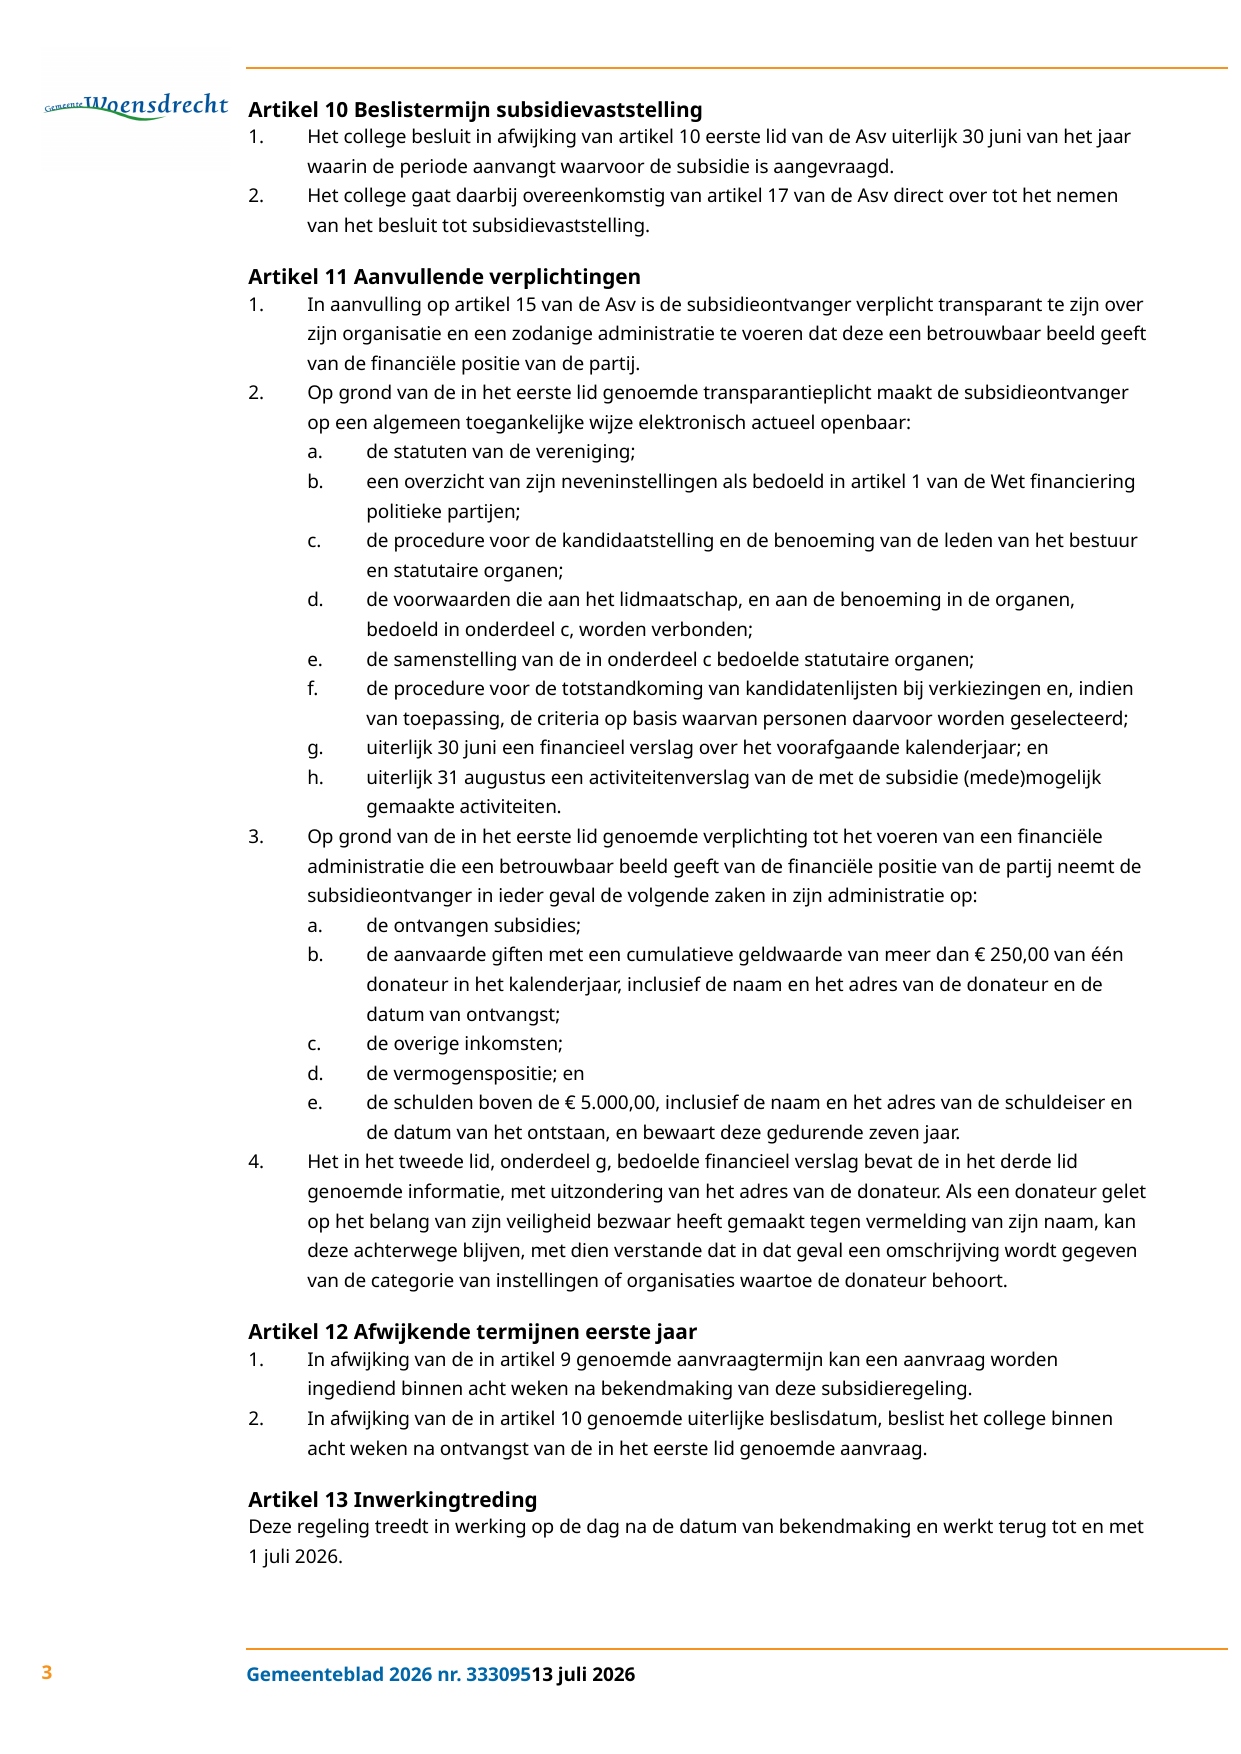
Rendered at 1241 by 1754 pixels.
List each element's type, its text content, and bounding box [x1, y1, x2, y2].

list Het college besluit in afwijking van artikel 10 eerste lid van de Asv uiterlijk 30 juni van het jaar waarin de periode aanvangt waarvoor de subsidie is aangevraagd. [248, 123, 1152, 178]
text Artikel 10 Beslistermijn subsidievaststelling [248, 95, 1152, 123]
list uiterlijk 30 juni een financieel verslag over het voorafgaande kalenderjaar; en [307, 734, 1152, 760]
list Het college gaat daarbij overeenkomstig van artikel 17 van de Asv direct over tot het nemen van het besluit tot subsidievaststelling. [248, 182, 1152, 238]
list In aanvulling op artikel 15 van de Asv is de subsidieontvanger verplicht transparant te zijn over zijn organisatie en een zodanige administratie te voeren dat deze een betrouwbaar beeld geeft van de financiële positie van de partij. [248, 291, 1152, 376]
list de ontvangen subsidies; [307, 912, 1152, 938]
list een overzicht van zijn neveninstellingen als bedoeld in artikel 1 van de Wet financiering politieke partijen; [307, 468, 1152, 524]
text Deze regeling treedt in werking op de dag na de datum van bekendmaking en werkt terug tot en met 1 juli 2026. [248, 1513, 1152, 1569]
text Artikel 11 Aanvullende verplichtingen [248, 262, 1152, 291]
list de schulden boven de € 5.000,00, inclusief de naam en het adres van de schuldeiser en de datum van het ontstaan, en bewaart deze gedurende zeven jaar. [307, 1089, 1152, 1145]
list de overige inkomsten; [307, 1030, 1152, 1056]
list In afwijking van de in artikel 9 genoemde aanvraagtermijn kan een aanvraag worden ingediend binnen acht weken na bekendmaking van deze subsidieregeling. [248, 1346, 1152, 1401]
list uiterlijk 31 augustus een activiteitenverslag van de met de subsidie (mede)mogelijk gemaakte activiteiten. [307, 764, 1152, 819]
picture [41, 47, 231, 172]
text Artikel 12 Afwijkende termijnen eerste jaar [248, 1317, 1152, 1346]
list de aanvaarde giften met een cumulatieve geldwaarde van meer dan € 250,00 van één donateur in het kalenderjaar, inclusief de naam en het adres van de donateur en de datum van ontvangst; [307, 942, 1152, 1027]
list de voorwaarden die aan het lidmaatschap, en aan de benoeming in de organen, bedoeld in onderdeel c, worden verbonden; [307, 587, 1152, 642]
list de procedure voor de totstandkoming van kandidatenlijsten bij verkiezingen en, indien van toepassing, de criteria op basis waarvan personen daarvoor worden geselecteerd; [307, 675, 1152, 731]
list Op grond van de in het eerste lid genoemde verplichting tot het voeren van een financiële administratie die een betrouwbaar beeld geeft van de financiële positie van de partij neemt de subsidieontvanger in ieder geval de volgende zaken in zijn administratie op: [248, 823, 1152, 908]
list de statuten van de vereniging; [307, 439, 1152, 464]
list Het in het tweede lid, onderdeel g, bedoelde financieel verslag bevat de in het derde lid genoemde informatie, met uitzondering van het adres van de donateur. Als een donateur gelet op het belang van zijn veiligheid bezwaar heeft gemaakt tegen vermelding van zijn naam, kan deze achterwege blijven, met dien verstande dat in dat geval een omschrijving wordt gegeven van de categorie van instellingen of organisaties waartoe de donateur behoort. [248, 1149, 1152, 1293]
list de vermogenspositie; en [307, 1060, 1152, 1086]
list de samenstelling van de in onderdeel c bedoelde statutaire organen; [307, 646, 1152, 672]
list de procedure voor de kandidaatstelling en de benoeming van de leden van het bestuur en statutaire organen; [307, 527, 1152, 583]
list Op grond van de in het eerste lid genoemde transparantieplicht maakt de subsidieontvanger op een algemeen toegankelijke wijze elektronisch actueel openbaar: [248, 379, 1152, 435]
list In afwijking van de in artikel 10 genoemde uiterlijke beslisdatum, beslist het college binnen acht weken na ontvangst van de in het eerste lid genoemde aanvraag. [248, 1405, 1152, 1460]
text Artikel 13 Inwerkingtreding [248, 1485, 1152, 1513]
